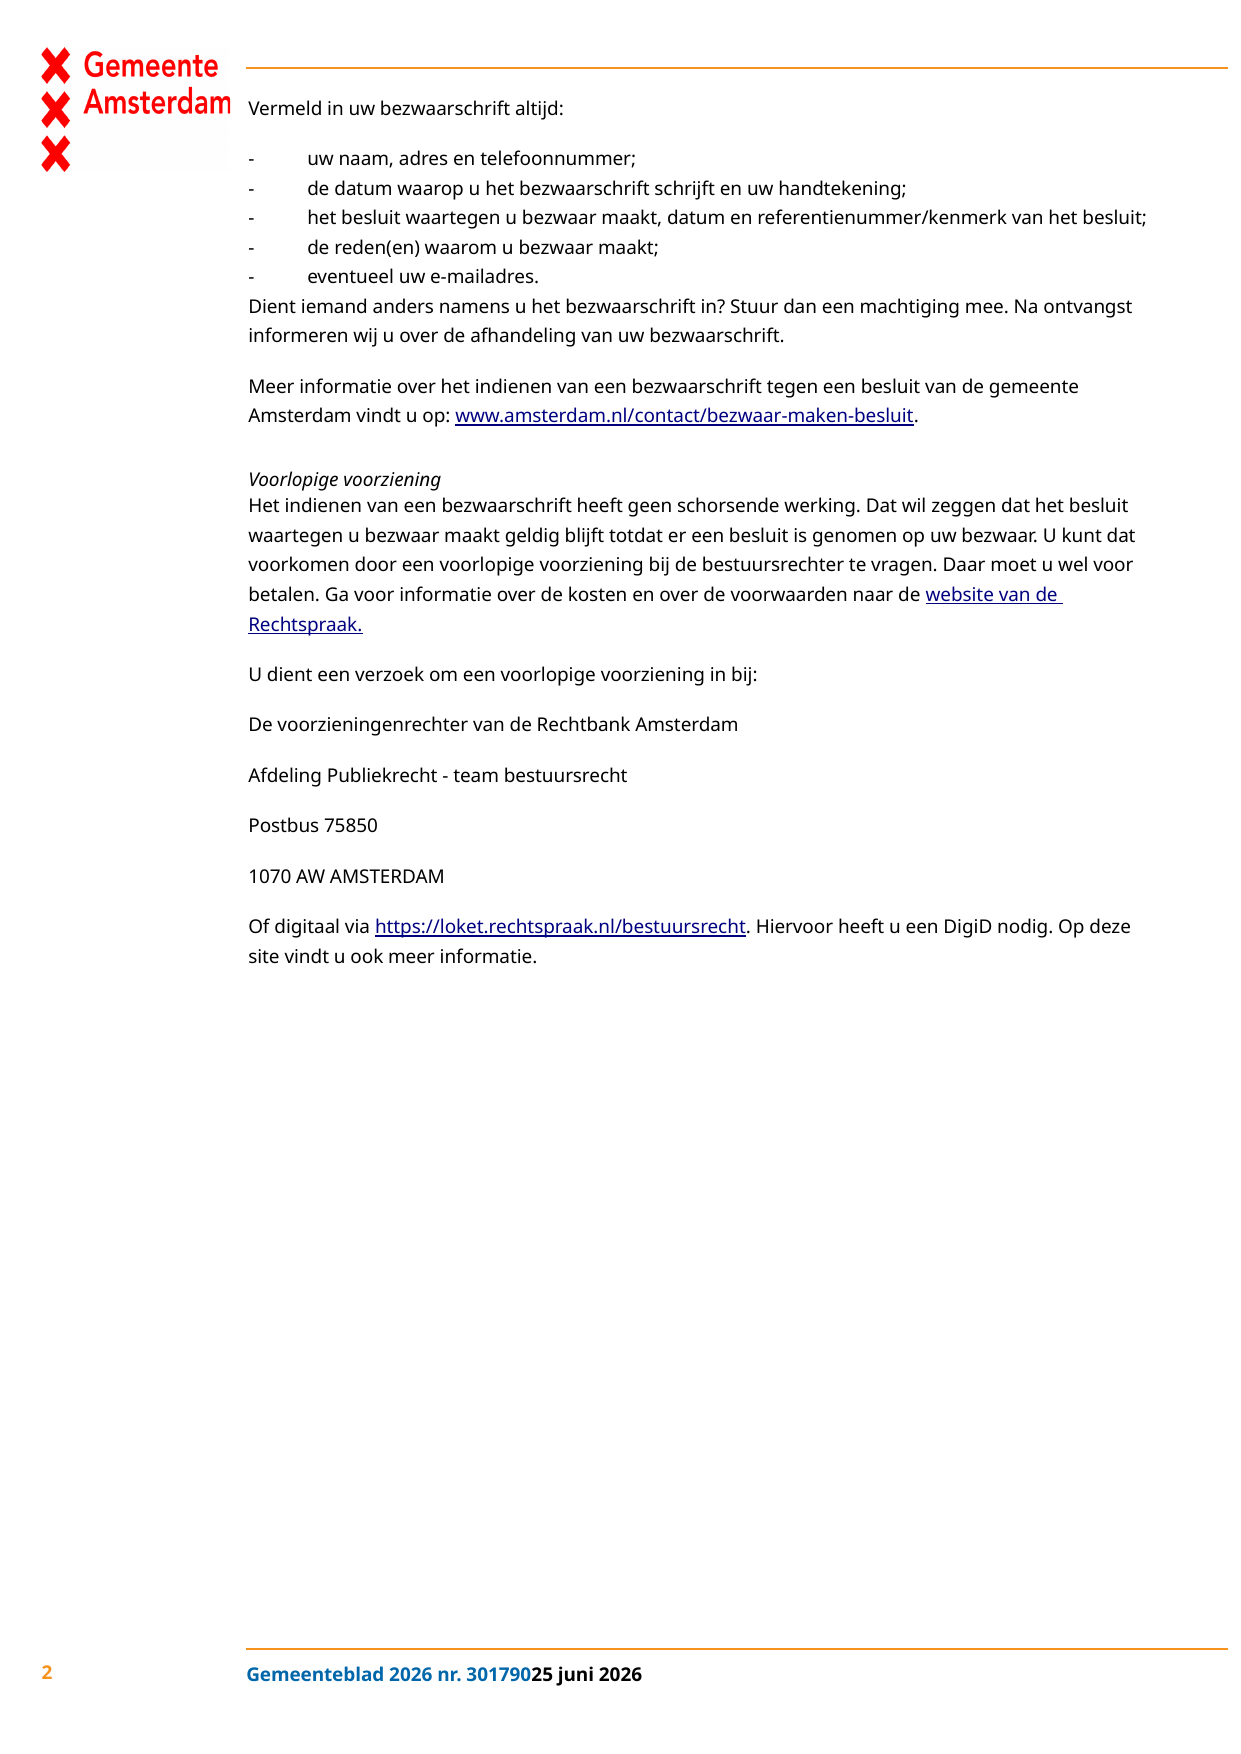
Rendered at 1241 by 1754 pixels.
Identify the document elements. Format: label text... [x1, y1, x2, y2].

text Vermeld in uw bezwaarschrift altijd: [248, 95, 1152, 121]
text Dient iemand anders namens u het bezwaarschrift in? Stuur dan een machtiging mee. Na ontvangst informeren wij u over de afhandeling van uw bezwaarschrift. [248, 293, 1152, 348]
list de reden(en) waarom u bezwaar maakt; [248, 234, 1152, 260]
text Meer informatie over het indienen van een bezwaarschrift tegen een besluit van de gemeente Amsterdam vindt u op: www.amsterdam.nl/contact/bezwaar-maken-besluit. [248, 373, 1152, 428]
text U dient een verzoek om een voorlopige voorziening in bij: [248, 661, 1152, 687]
text 1070 AW AMSTERDAM [248, 863, 1152, 888]
list de datum waarop u het bezwaarschrift schrijft en uw handtekening; [248, 175, 1152, 201]
text De voorzieningenrechter van de Rechtbank Amsterdam [248, 712, 1152, 737]
text Voorlopige voorziening [248, 467, 1152, 492]
list eventueel uw e-mailadres. [248, 263, 1152, 289]
text Postbus 75850 [248, 812, 1152, 838]
picture [41, 47, 231, 172]
list het besluit waartegen u bezwaar maakt, datum en referentienummer/kenmerk van het besluit; [248, 204, 1152, 230]
list uw naam, adres en telefoonnummer; [248, 145, 1152, 171]
text Of digitaal via https://loket.rechtspraak.nl/bestuursrecht. Hiervoor heeft u een DigiD nodig. Op deze site vindt u ook meer informatie. [248, 913, 1152, 968]
text Afdeling Publiekrecht - team bestuursrecht [248, 762, 1152, 788]
text Het indienen van een bezwaarschrift heeft geen schorsende werking. Dat wil zeggen dat het besluit waartegen u bezwaar maakt geldig blijft totdat er een besluit is genomen op uw bezwaar. U kunt dat voorkomen door een voorlopige voorziening bij de bestuursrechter te vragen. Daar moet u wel voor betalen. Ga voor informatie over de kosten en over de voorwaarden naar de website van de Rechtspraak. [248, 492, 1152, 636]
